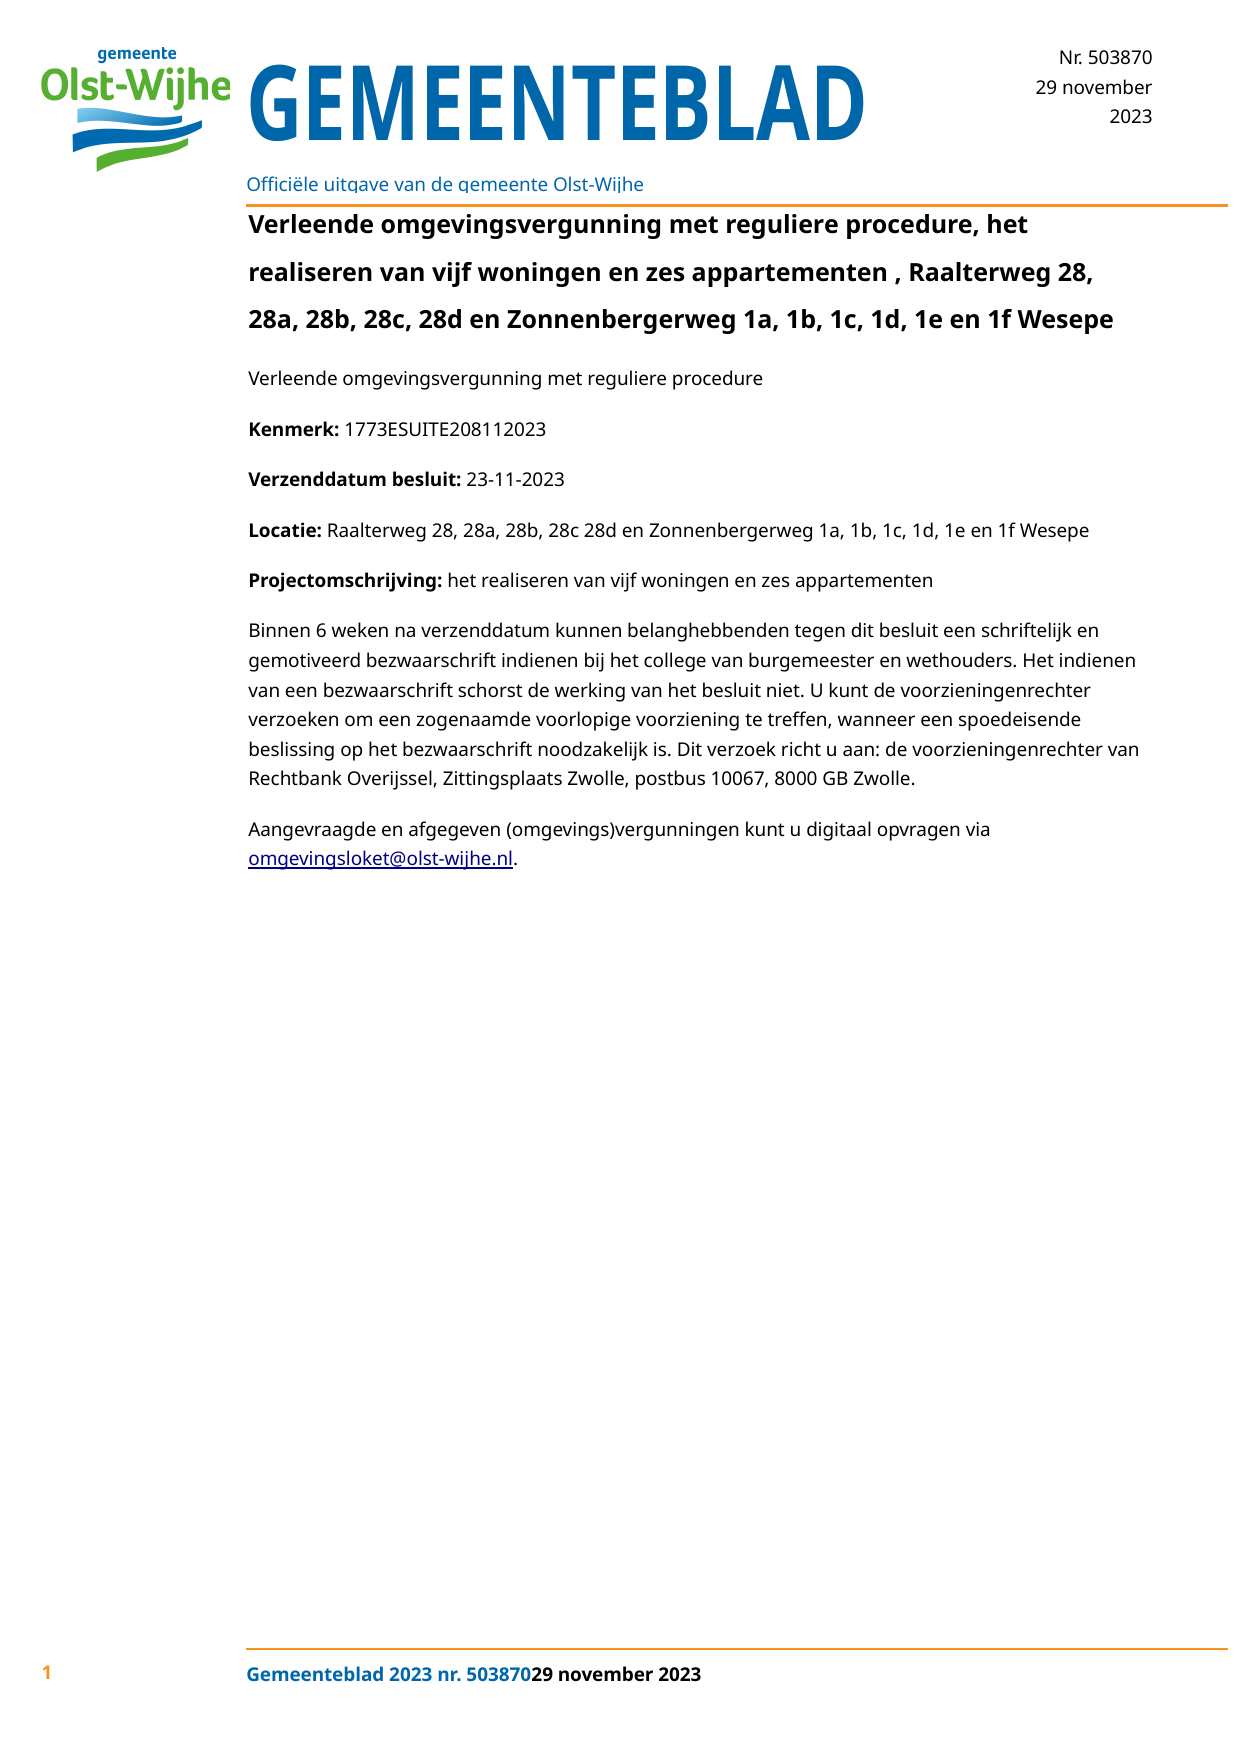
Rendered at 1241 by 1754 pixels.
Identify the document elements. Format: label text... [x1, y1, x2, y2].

text Verleende omgevingsvergunning met reguliere procedure, het realiseren van vijf woningen en zes appartementen , Raalterweg 28, 28a, 28b, 28c, 28d en Zonnenbergerweg 1a, 1b, 1c, 1d, 1e en 1f Wesepe [248, 207, 1152, 336]
text Locatie: Raalterweg 28, 28a, 28b, 28c 28d en Zonnenbergerweg 1a, 1b, 1c, 1d, 1e en 1f Wesepe [248, 517, 1152, 542]
text Verleende omgevingsvergunning met reguliere procedure [248, 366, 1152, 391]
text Aangevraagde en afgegeven (omgevings)vergunningen kunt u digitaal opvragen via omgevingsloket@olst-wijhe.nl. [248, 816, 1152, 871]
text Binnen 6 weken na verzenddatum kunnen belanghebbenden tegen dit besluit een schriftelijk en gemotiveerd bezwaarschrift indienen bij het college van burgemeester en wethouders. Het indienen van een bezwaarschrift schorst de werking van het besluit niet. U kunt de voorzieningenrechter verzoeken om een zogenaamde voorlopige voorziening te treffen, wanneer een spoedeisende beslissing op het bezwaarschrift noodzakelijk is. Dit verzoek richt u aan: de voorzieningenrechter van Rechtbank Overijssel, Zittingsplaats Zwolle, postbus 10067, 8000 GB Zwolle. [248, 618, 1152, 791]
text Verzenddatum besluit: 23-11-2023 [248, 466, 1152, 492]
picture [41, 47, 231, 172]
text Kenmerk: 1773ESUITE208112023 [248, 416, 1152, 442]
text Projectomschrijving: het realiseren van vijf woningen en zes appartementen [248, 567, 1152, 593]
